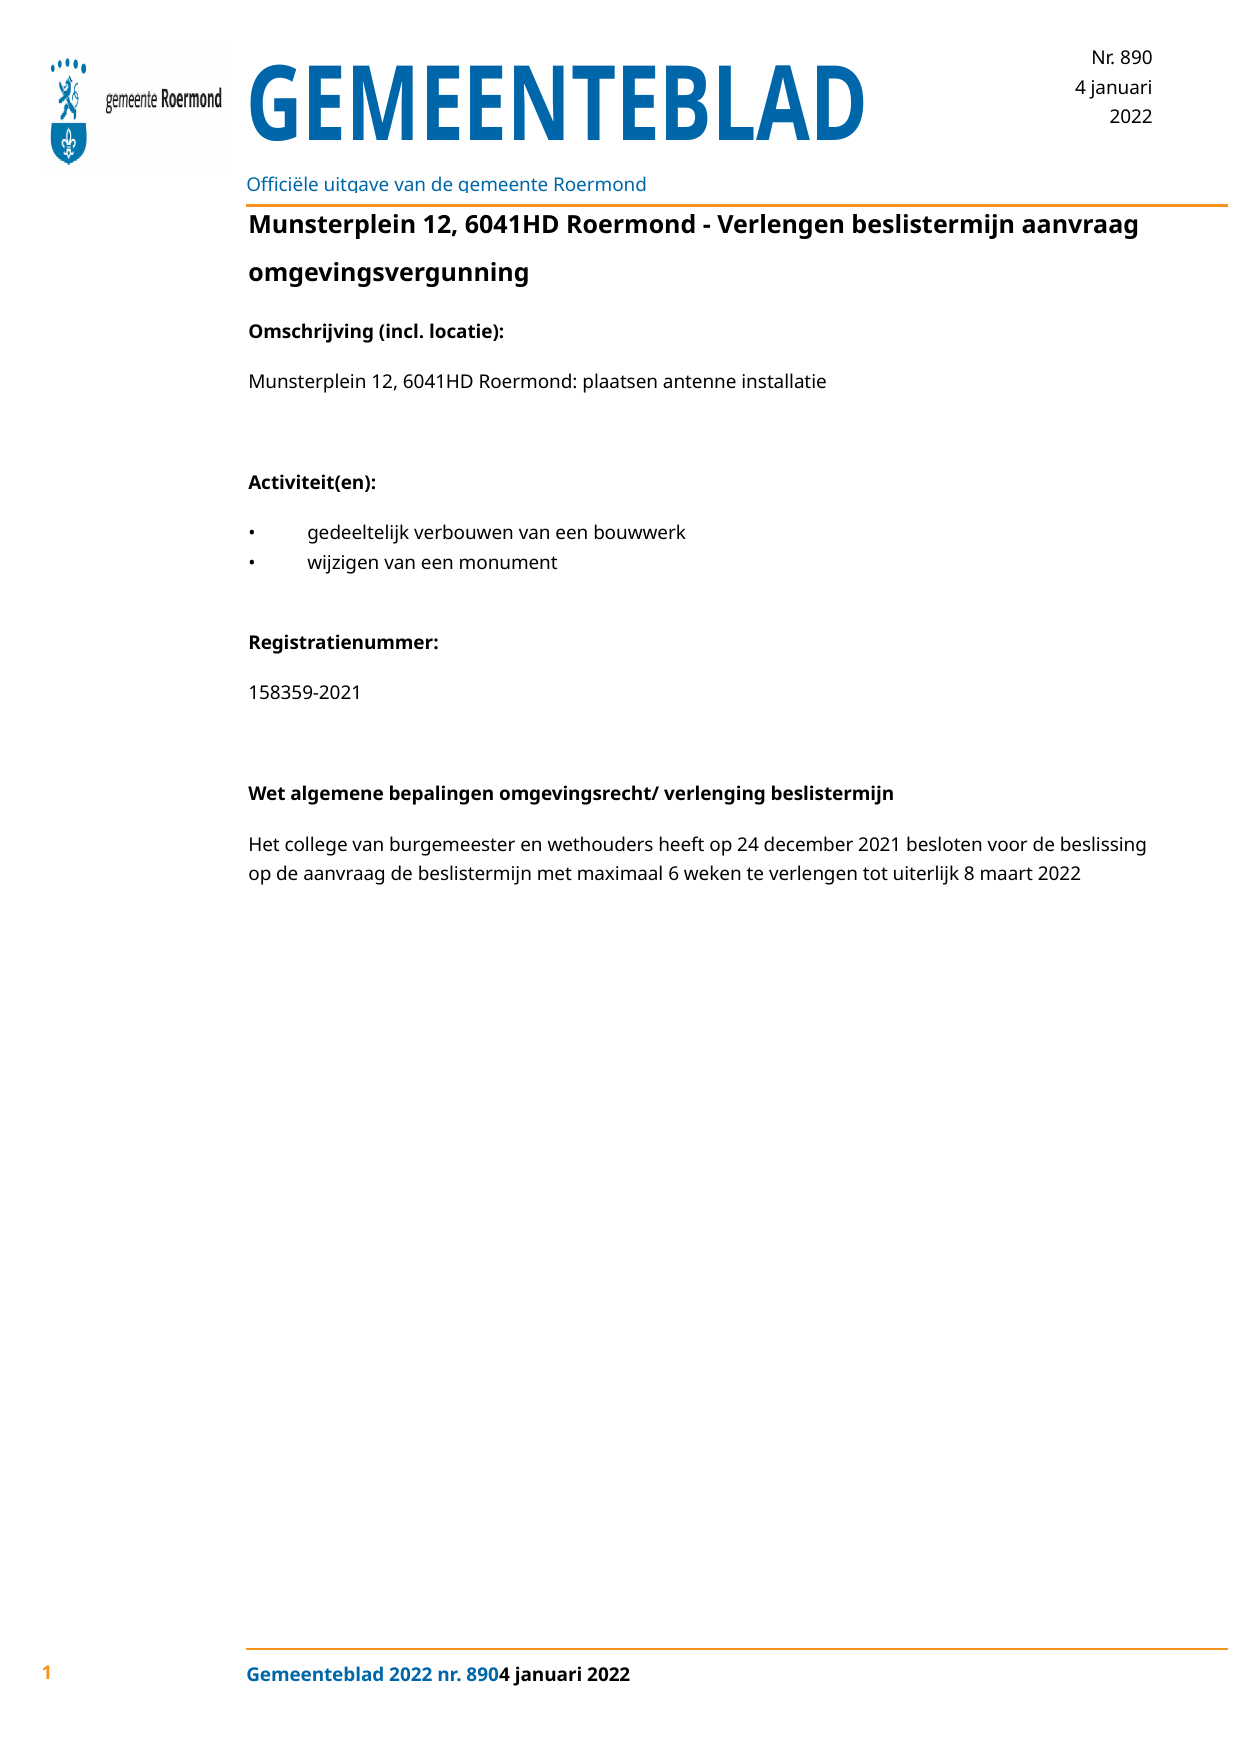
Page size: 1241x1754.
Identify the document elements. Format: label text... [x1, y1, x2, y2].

text Munsterplein 12, 6041HD Roermond: plaatsen antenne installatie [248, 368, 1152, 394]
list wijzigen van een monument [248, 549, 1152, 575]
picture [41, 47, 231, 172]
text Het college van burgemeester en wethouders heeft op 24 december 2021 besloten voor de beslissing op de aanvraag de beslistermijn met maximaal 6 weken te verlengen tot uiterlijk 8 maart 2022 [248, 831, 1152, 886]
text Munsterplein 12, 6041HD Roermond - Verlengen beslistermijn aanvraag omgevingsvergunning [248, 207, 1152, 288]
text Registratienummer: [248, 629, 1152, 655]
text 158359-2021 [248, 679, 1152, 705]
text Omschrijving (incl. locatie): [248, 318, 1152, 344]
text Wet algemene bepalingen omgevingsrecht/ verlenging beslistermijn [248, 780, 1152, 806]
list gedeeltelijk verbouwen van een bouwwerk [248, 519, 1152, 545]
text Activiteit(en): [248, 469, 1152, 495]
